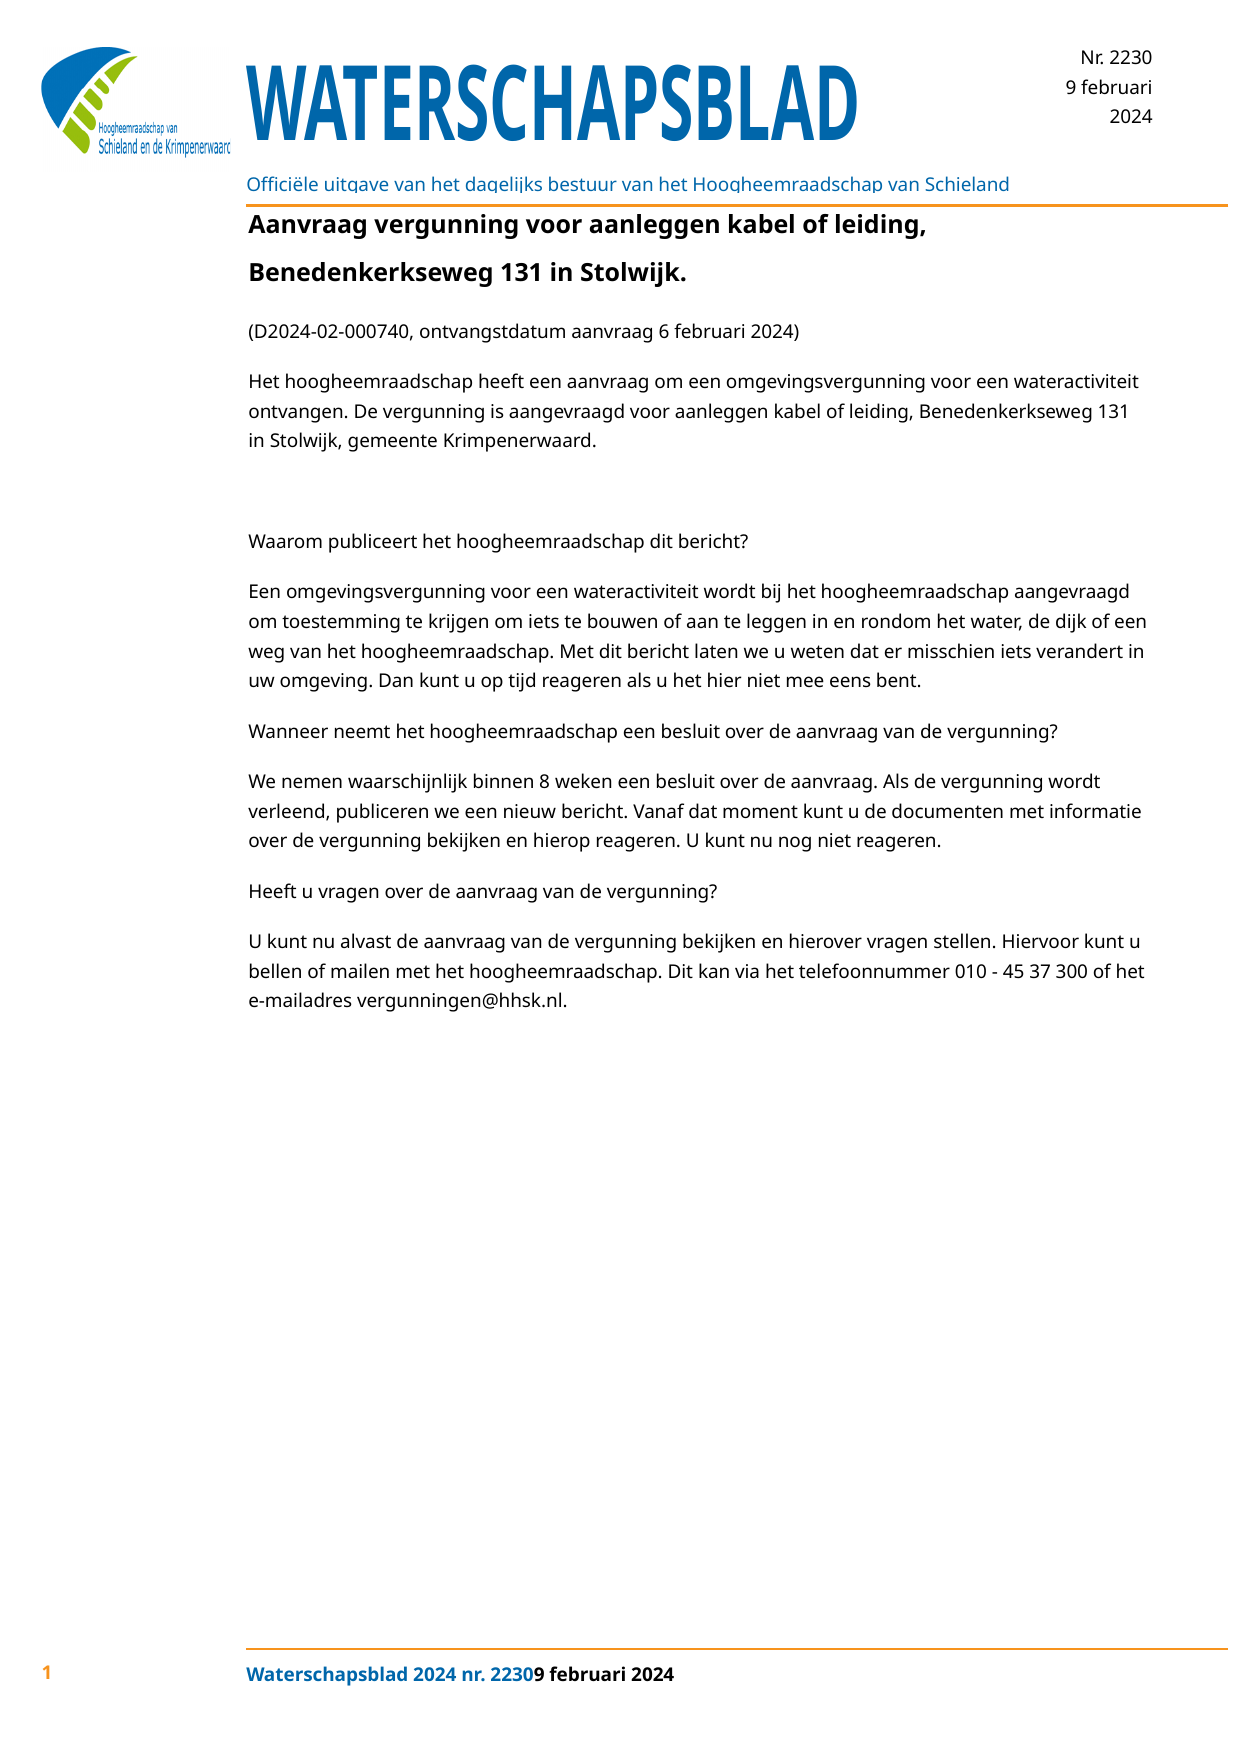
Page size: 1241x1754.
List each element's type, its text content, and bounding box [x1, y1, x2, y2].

text U kunt nu alvast de aanvraag van de vergunning bekijken en hierover vragen stellen. Hiervoor kunt u bellen of mailen met het hoogheemraadschap. Dit kan via het telefoonnummer 010 - 45 37 300 of het e-mailadres vergunningen@hhsk.nl. [248, 928, 1152, 1013]
text Waarom publiceert het hoogheemraadschap dit bericht? [248, 528, 1152, 554]
text Een omgevingsvergunning voor een wateractiviteit wordt bij het hoogheemraadschap aangevraagd om toestemming te krijgen om iets te bouwen of aan te leggen in en rondom het water, de dijk of een weg van het hoogheemraadschap. Met dit bericht laten we u weten dat er misschien iets verandert in uw omgeving. Dan kunt u op tijd reageren als u het hier niet mee eens bent. [248, 579, 1152, 693]
picture [41, 47, 231, 172]
text Heeft u vragen over de aanvraag van de vergunning? [248, 878, 1152, 904]
text Het hoogheemraadschap heeft een aanvraag om een omgevingsvergunning voor een wateractiviteit ontvangen. De vergunning is aangevraagd voor aanleggen kabel of leiding, Benedenkerkseweg 131 in Stolwijk, gemeente Krimpenerwaard. [248, 368, 1152, 453]
text Wanneer neemt het hoogheemraadschap een besluit over de aanvraag van de vergunning? [248, 718, 1152, 744]
text (D2024-02-000740, ontvangstdatum aanvraag 6 februari 2024) [248, 318, 1152, 344]
text We nemen waarschijnlijk binnen 8 weken een besluit over de aanvraag. Als de vergunning wordt verleend, publiceren we een nieuw bericht. Vanaf dat moment kunt u de documenten met informatie over de vergunning bekijken en hierop reageren. U kunt nu nog niet reageren. [248, 768, 1152, 853]
text Aanvraag vergunning voor aanleggen kabel of leiding, Benedenkerkseweg 131 in Stolwijk. [248, 207, 1152, 288]
